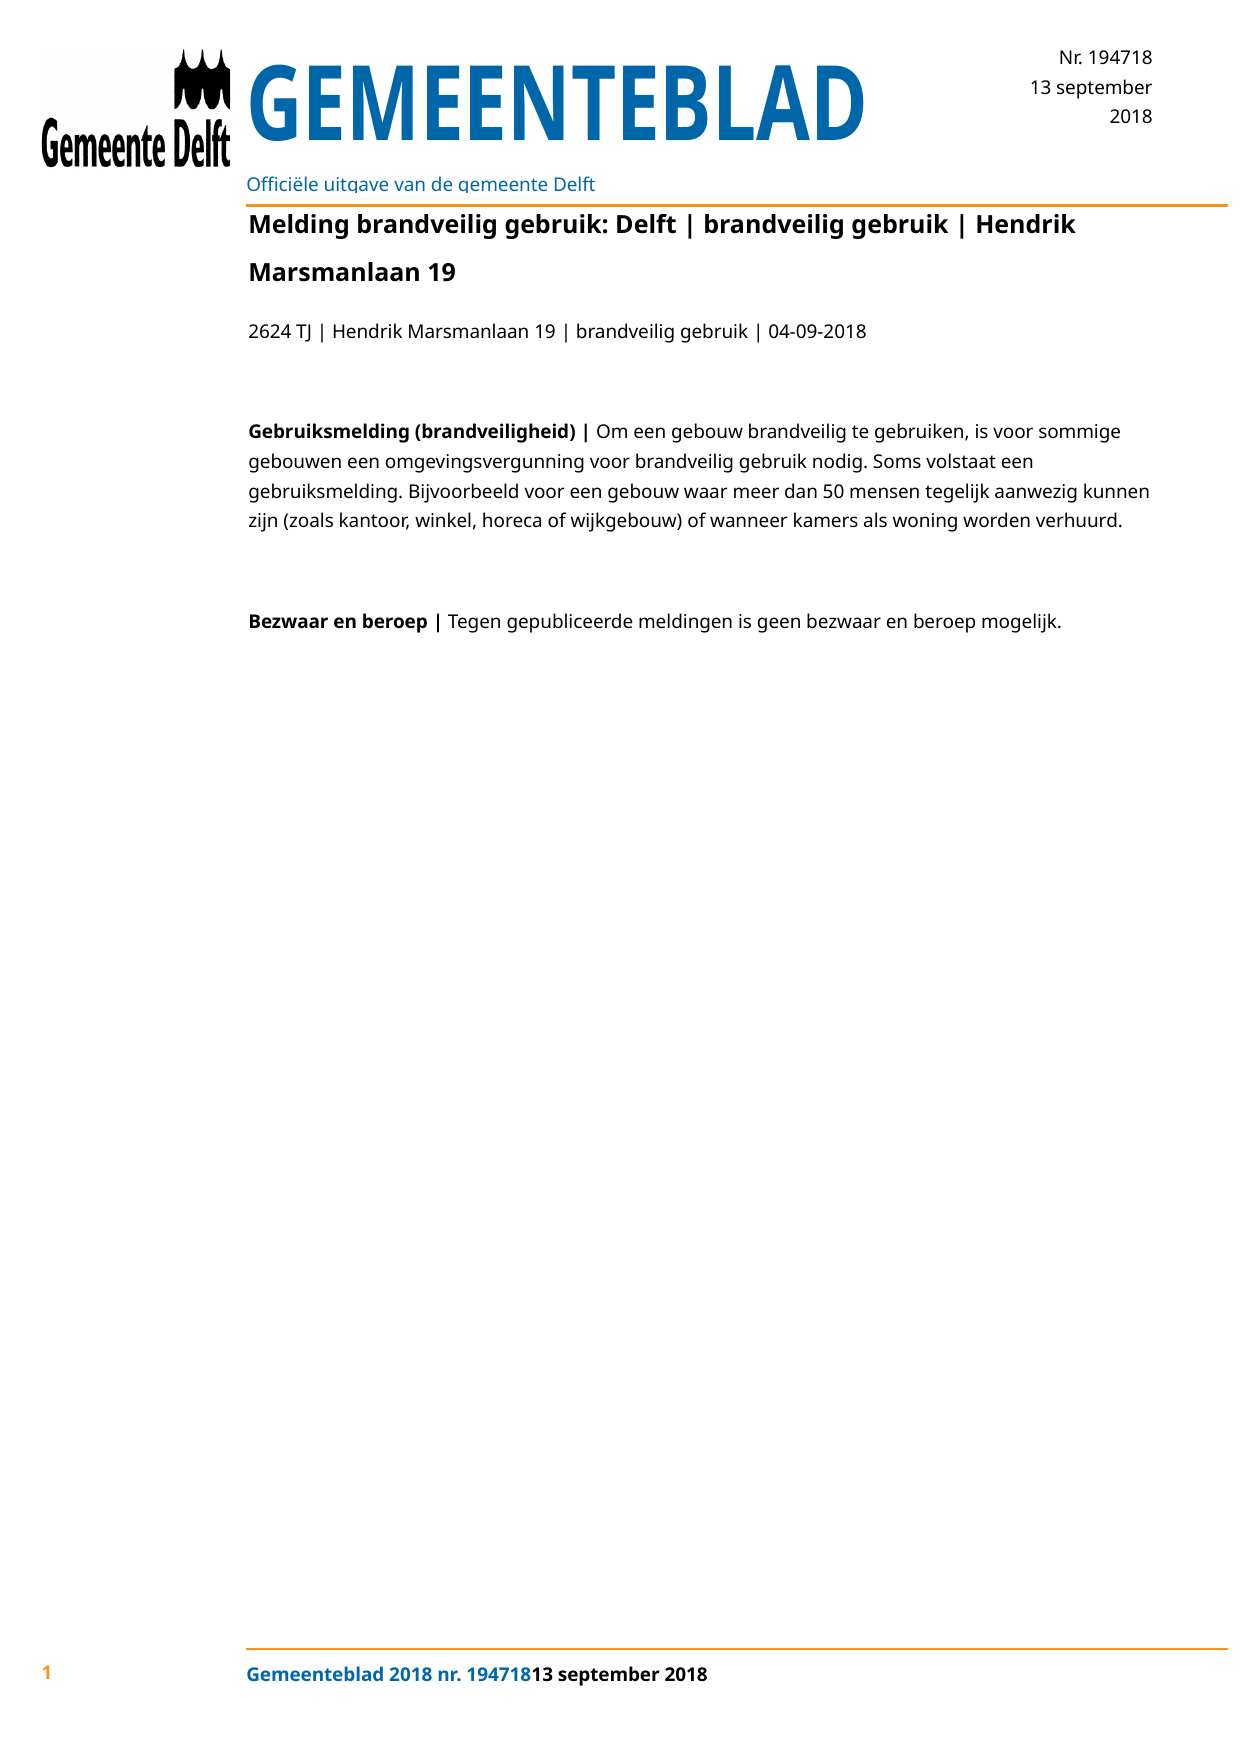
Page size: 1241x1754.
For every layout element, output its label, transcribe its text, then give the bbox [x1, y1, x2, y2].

text Bezwaar en beroep | Tegen gepubliceerde meldingen is geen bezwaar en beroep mogelijk. [248, 608, 1152, 634]
text Melding brandveilig gebruik: Delft | brandveilig gebruik | Hendrik Marsmanlaan 19 [248, 207, 1152, 288]
text Gebruiksmelding (brandveiligheid) | Om een gebouw brandveilig te gebruiken, is voor sommige gebouwen een omgevingsvergunning voor brandveilig gebruik nodig. Soms volstaat een gebruiksmelding. Bijvoorbeeld voor een gebouw waar meer dan 50 mensen tegelijk aanwezig kunnen zijn (zoals kantoor, winkel, horeca of wijkgebouw) of wanneer kamers als woning worden verhuurd. [248, 419, 1152, 533]
text 2624 TJ | Hendrik Marsmanlaan 19 | brandveilig gebruik | 04-09-2018 [248, 318, 1152, 344]
picture [41, 47, 231, 172]
